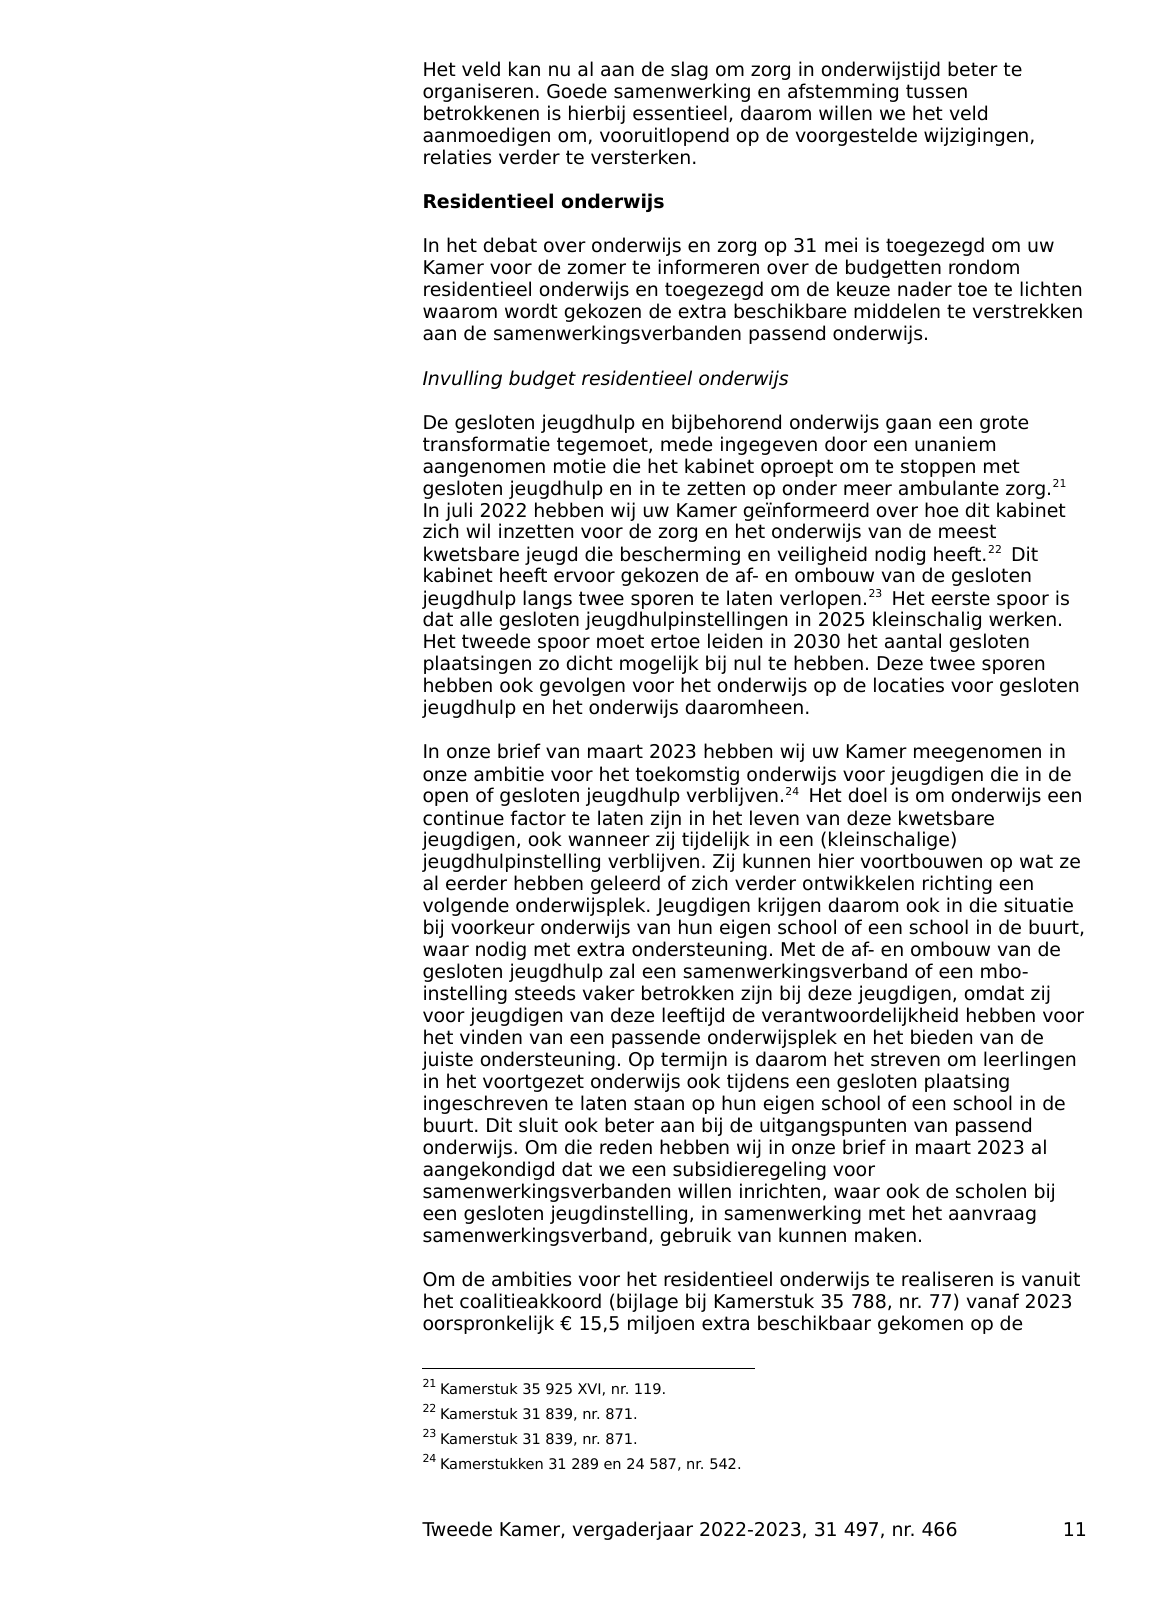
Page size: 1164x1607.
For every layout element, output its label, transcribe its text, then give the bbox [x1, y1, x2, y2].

text In onze brief van maart 2023 hebben wij uw Kamer meegenomen in onze ambitie voor het toekomstig onderwijs voor jeugdigen die in de open of gesloten jeugdhulp verblijven. Het doel is om onderwijs een continue factor te laten zijn in het leven van deze kwetsbare jeugdigen, ook wanneer zij tijdelijk in een (kleinschalige) jeugdhulpinstelling verblijven. Zij kunnen hier voortbouwen op wat ze al eerder hebben geleerd of zich verder ontwikkelen richting een volgende onderwijsplek. Jeugdigen krijgen daarom ook in die situatie bij voorkeur onderwijs van hun eigen school of een school in de buurt, waar nodig met extra ondersteuning. Met de af- en ombouw van de gesloten jeugdhulp zal een samenwerkingsverband of een mbo-instelling steeds vaker betrokken zijn bij deze jeugdigen, omdat zij voor jeugdigen van deze leeftijd de verantwoordelijkheid hebben voor het vinden van een passende onderwijsplek en het bieden van de juiste ondersteuning. Op termijn is daarom het streven om leerlingen in het voortgezet onderwijs ook tijdens een gesloten plaatsing ingeschreven te laten staan op hun eigen school of een school in de buurt. Dit sluit ook beter aan bij de uitgangspunten van passend onderwijs. Om die reden hebben wij in onze brief in maart 2023 al aangekondigd dat we een subsidieregeling voor samenwerkingsverbanden willen inrichten, waar ook de scholen bij een gesloten jeugdinstelling, in samenwerking met het aanvraag samenwerkingsverband, gebruik van kunnen maken. [422, 741, 1087, 1247]
text Kamerstukken 31 289 en 24 587, nr. 542. [422, 1452, 1087, 1474]
text In het debat over onderwijs en zorg op 31 mei is toegezegd om uw Kamer voor de zomer te informeren over de budgetten rondom residentieel onderwijs en toegezegd om de keuze nader toe te lichten waarom wordt gekozen de extra beschikbare middelen te verstrekken aan de samenwerkingsverbanden passend onderwijs. [422, 235, 1087, 345]
text De gesloten jeugdhulp en bijbehorend onderwijs gaan een grote transformatie tegemoet, mede ingegeven door een unaniem aangenomen motie die het kabinet oproept om te stoppen met gesloten jeugdhulp en in te zetten op onder meer ambulante zorg. In juli 2022 hebben wij uw Kamer geïnformeerd over hoe dit kabinet zich wil inzetten voor de zorg en het onderwijs van de meest kwetsbare jeugd die bescherming en veiligheid nodig heeft. Dit kabinet heeft ervoor gekozen de af- en ombouw van de gesloten jeugdhulp langs twee sporen te laten verlopen. Het eerste spoor is dat alle gesloten jeugdhulpinstellingen in 2025 kleinschalig werken. Het tweede spoor moet ertoe leiden in 2030 het aantal gesloten plaatsingen zo dicht mogelijk bij nul te hebben. Deze twee sporen hebben ook gevolgen voor het onderwijs op de locaties voor gesloten jeugdhulp en het onderwijs daaromheen. [422, 412, 1087, 719]
subtitle Invulling budget residentieel onderwijs [422, 367, 1087, 389]
text Om de ambities voor het residentieel onderwijs te realiseren is vanuit het coalitieakkoord (bijlage bij Kamerstuk 35 788, nr. 77) vanaf 2023 oorspronkelijk € 15,5 miljoen extra beschikbaar gekomen op de [422, 1269, 1087, 1335]
text Kamerstuk 35 925 XVI, nr. 119. [422, 1377, 1087, 1399]
text Kamerstuk 31 839, nr. 871. [422, 1402, 1087, 1424]
text Kamerstuk 31 839, nr. 871. [422, 1427, 1087, 1449]
text Het veld kan nu al aan de slag om zorg in onderwijstijd beter te organiseren. Goede samenwerking en afstemming tussen betrokkenen is hierbij essentieel, daarom willen we het veld aanmoedigen om, vooruitlopend op de voorgestelde wijzigingen, relaties verder te versterken. [422, 59, 1087, 169]
subtitle Residentieel onderwijs [422, 191, 1087, 213]
